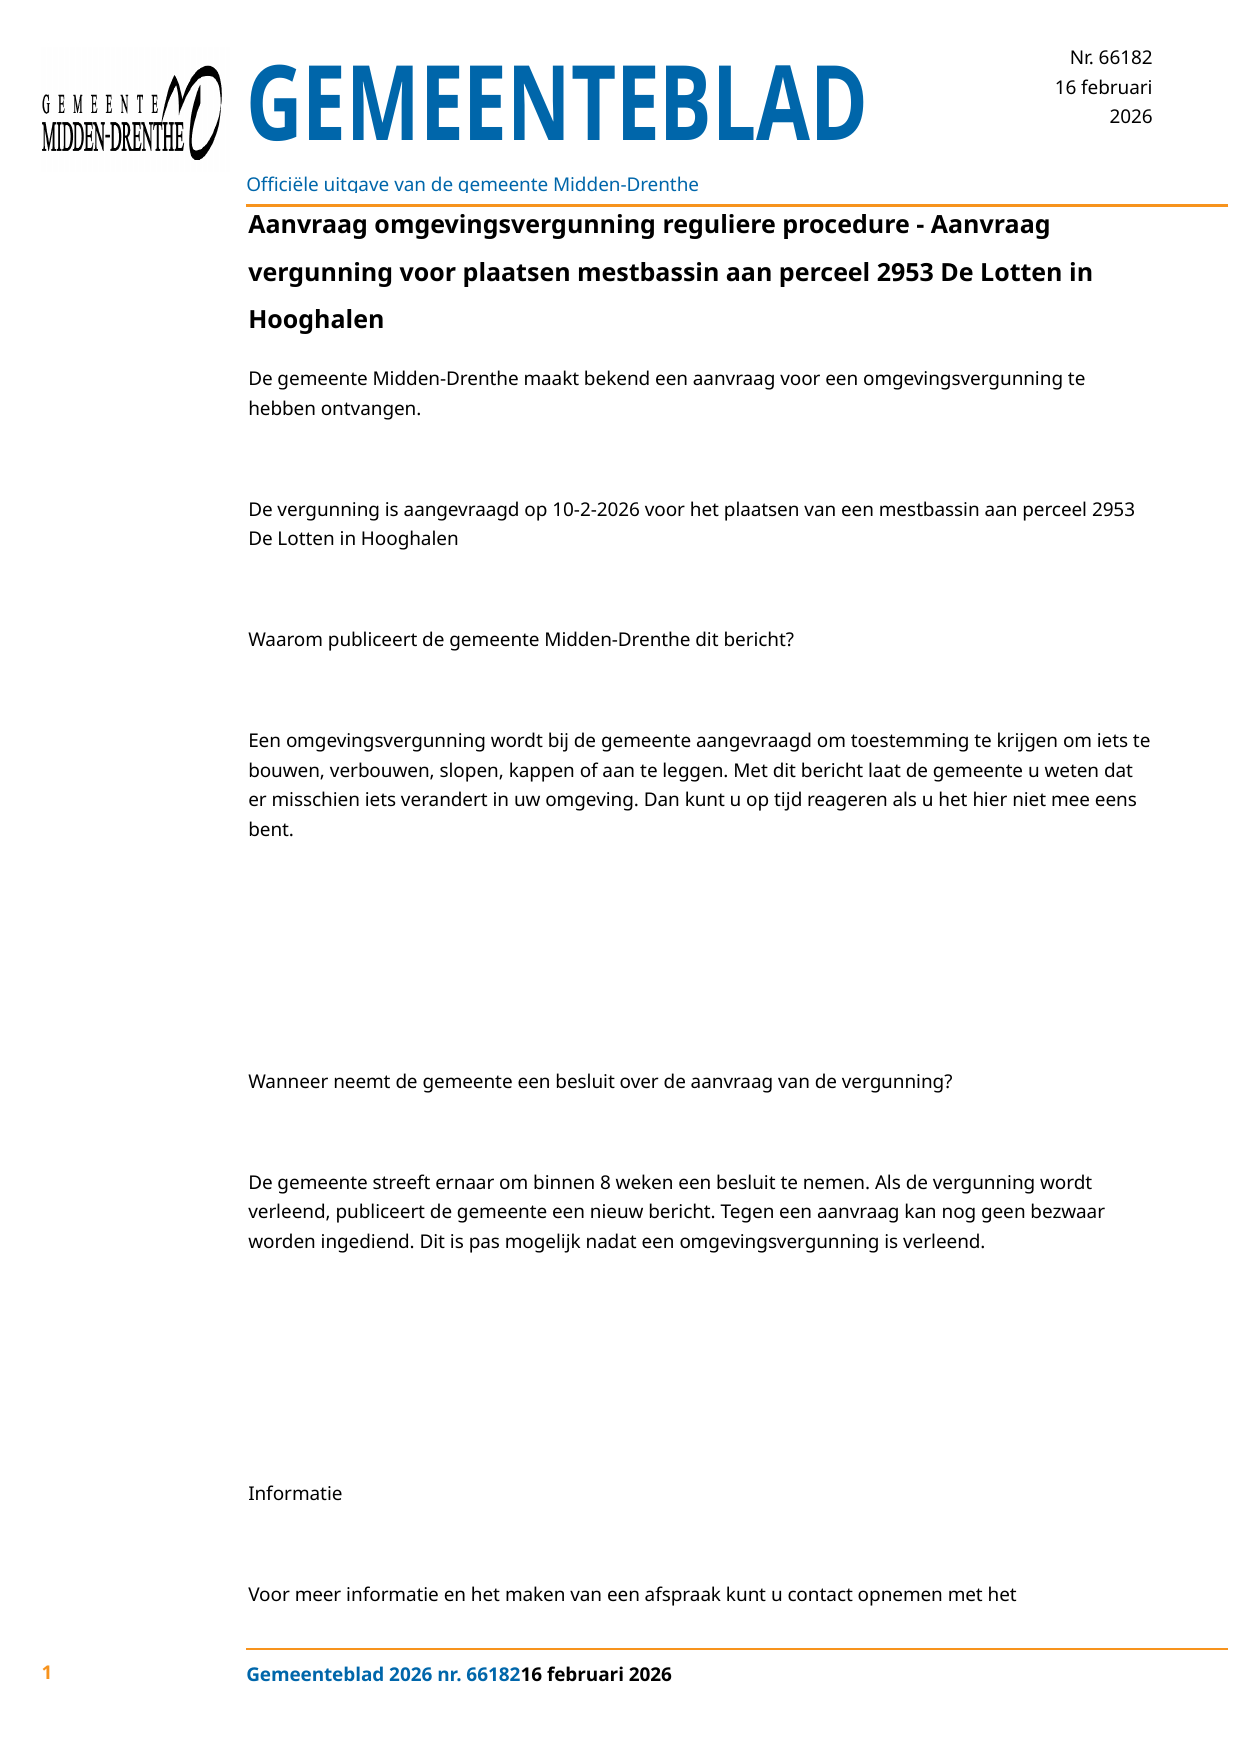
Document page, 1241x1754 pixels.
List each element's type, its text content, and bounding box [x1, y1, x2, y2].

text Waarom publiceert de gemeente Midden-Drenthe dit bericht? [248, 626, 1152, 652]
picture [41, 47, 231, 172]
text De vergunning is aangevraagd op 10-2-2026 voor het plaatsen van een mestbassin aan perceel 2953 De Lotten in Hooghalen [248, 496, 1152, 551]
text De gemeente Midden-Drenthe maakt bekend een aanvraag voor een omgevingsvergunning te hebben ontvangen. [248, 366, 1152, 421]
text Informatie [248, 1480, 1152, 1506]
text De gemeente streeft ernaar om binnen 8 weken een besluit te nemen. Als de vergunning wordt verleend, publiceert de gemeente een nieuw bericht. Tegen een aanvraag kan nog geen bezwaar worden ingediend. Dit is pas mogelijk nadat een omgevingsvergunning is verleend. [248, 1169, 1152, 1254]
text Voor meer informatie en het maken van een afspraak kunt u contact opnemen met het [248, 1581, 1152, 1607]
text Aanvraag omgevingsvergunning reguliere procedure - Aanvraag vergunning voor plaatsen mestbassin aan perceel 2953 De Lotten in Hooghalen [248, 207, 1152, 336]
text Een omgevingsvergunning wordt bij de gemeente aangevraagd om toestemming te krijgen om iets te bouwen, verbouwen, slopen, kappen of aan te leggen. Met dit bericht laat de gemeente u weten dat er misschien iets verandert in uw omgeving. Dan kunt u op tijd reageren als u het hier niet mee eens bent. [248, 727, 1152, 842]
text Wanneer neemt de gemeente een besluit over de aanvraag van de vergunning? [248, 1068, 1152, 1094]
